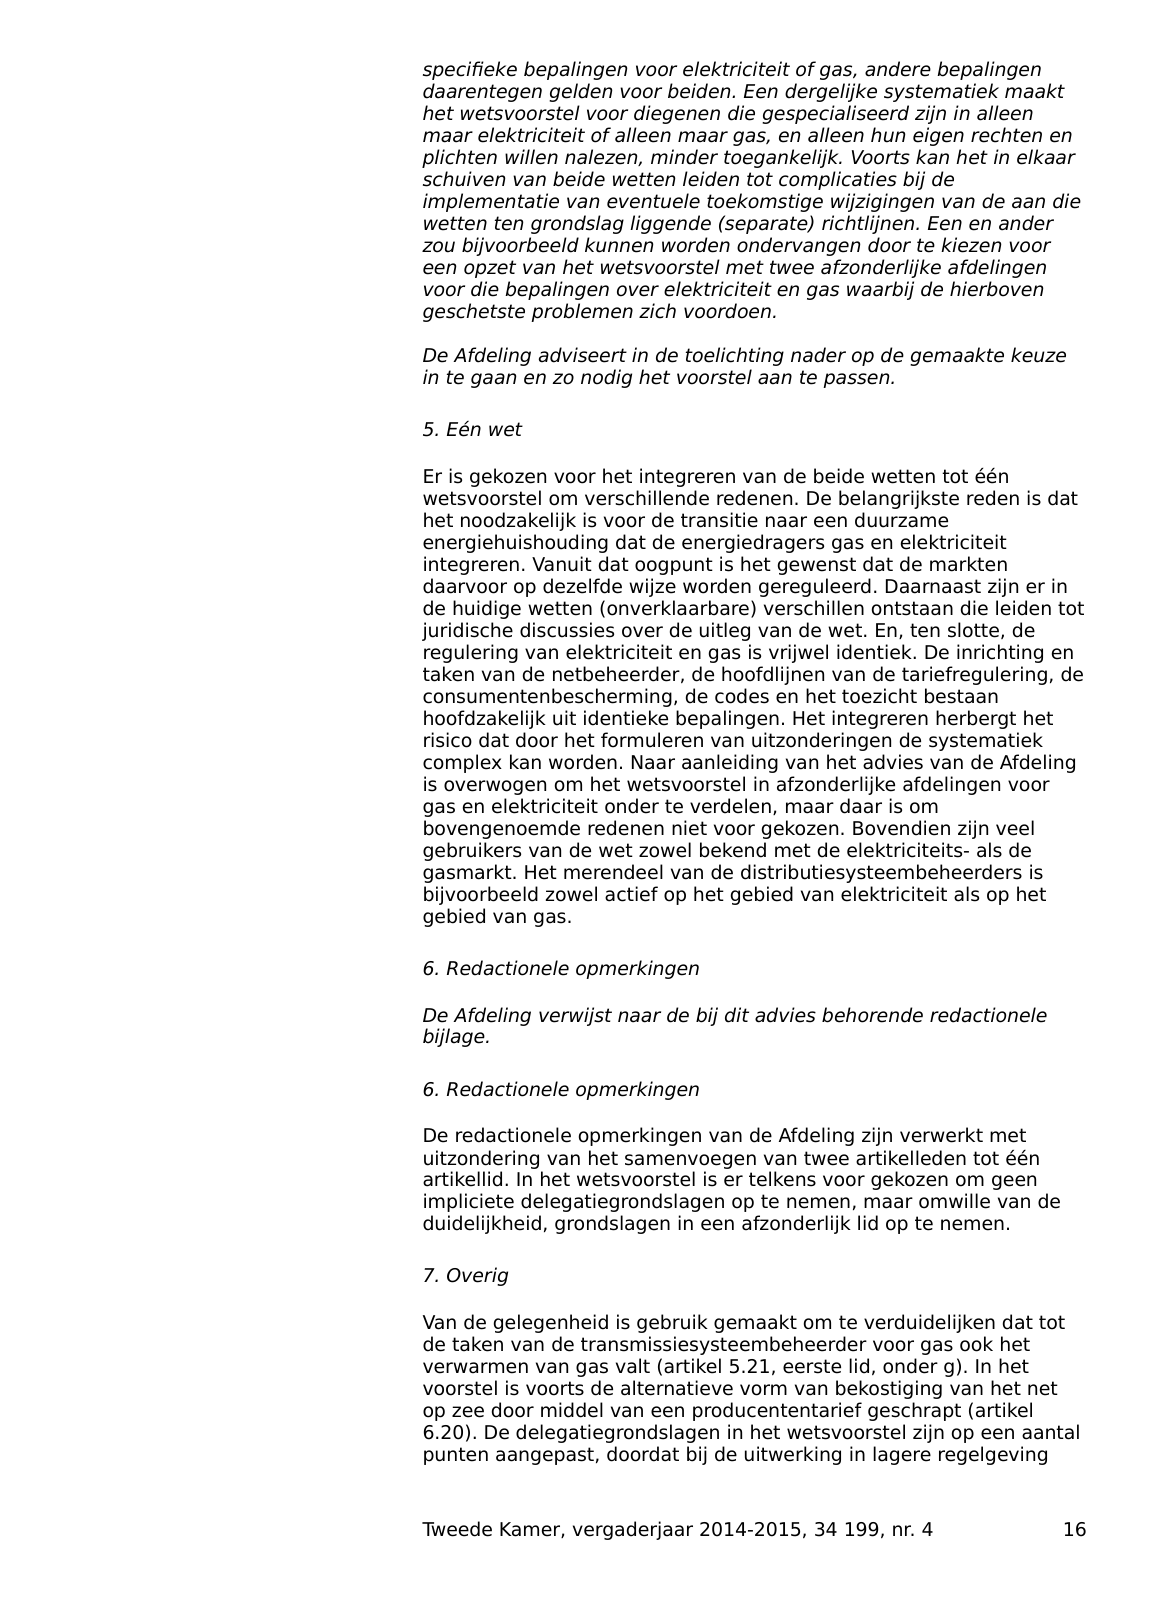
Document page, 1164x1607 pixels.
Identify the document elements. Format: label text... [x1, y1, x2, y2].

subtitle 6. Redactionele opmerkingen [422, 1078, 1087, 1100]
text De Afdeling verwijst naar de bij dit advies behorende redactionele bijlage. [422, 1004, 1087, 1048]
text De redactionele opmerkingen van de Afdeling zijn verwerkt met uitzondering van het samenvoegen van twee artikelleden tot één artikellid. In het wetsvoorstel is er telkens voor gekozen om geen impliciete delegatiegrondslagen op te nemen, maar omwille van de duidelijkheid, grondslagen in een afzonderlijk lid op te nemen. [422, 1125, 1087, 1235]
subtitle 5. Eén wet [422, 419, 1087, 441]
text Er is gekozen voor het integreren van de beide wetten tot één wetsvoorstel om verschillende redenen. De belangrijkste reden is dat het noodzakelijk is voor de transitie naar een duurzame energiehuishouding dat de energiedragers gas en elektriciteit integreren. Vanuit dat oogpunt is het gewenst dat de markten daarvoor op dezelfde wijze worden gereguleerd. Daarnaast zijn er in de huidige wetten (onverklaarbare) verschillen ontstaan die leiden tot juridische discussies over de uitleg van de wet. En, ten slotte, de regulering van elektriciteit en gas is vrijwel identiek. De inrichting en taken van de netbeheerder, de hoofdlijnen van de tariefregulering, de consumentenbescherming, de codes en het toezicht bestaan hoofdzakelijk uit identieke bepalingen. Het integreren herbergt het risico dat door het formuleren van uitzonderingen de systematiek complex kan worden. Naar aanleiding van het advies van de Afdeling is overwogen om het wetsvoorstel in afzonderlijke afdelingen voor gas en elektriciteit onder te verdelen, maar daar is om bovengenoemde redenen niet voor gekozen. Bovendien zijn veel gebruikers van de wet zowel bekend met de elektriciteits- als de gasmarkt. Het merendeel van de distributiesysteembeheerders is bijvoorbeeld zowel actief op het gebied van elektriciteit als op het gebied van gas. [422, 466, 1087, 927]
subtitle 6. Redactionele opmerkingen [422, 957, 1087, 979]
text specifieke bepalingen voor elektriciteit of gas, andere bepalingen daarentegen gelden voor beiden. Een dergelijke systematiek maakt het wetsvoorstel voor diegenen die gespecialiseerd zijn in alleen maar elektriciteit of alleen maar gas, en alleen hun eigen rechten en plichten willen nalezen, minder toegankelijk. Voorts kan het in elkaar schuiven van beide wetten leiden tot complicaties bij de implementatie van eventuele toekomstige wijzigingen van de aan die wetten ten grondslag liggende (separate) richtlijnen. Een en ander zou bijvoorbeeld kunnen worden ondervangen door te kiezen voor een opzet van het wetsvoorstel met twee afzonderlijke afdelingen voor die bepalingen over elektriciteit en gas waarbij de hierboven geschetste problemen zich voordoen. [422, 59, 1087, 323]
text De Afdeling adviseert in de toelichting nader op de gemaakte keuze in te gaan en zo nodig het voorstel aan te passen. [422, 345, 1087, 389]
subtitle 7. Overig [422, 1265, 1087, 1287]
text Van de gelegenheid is gebruik gemaakt om te verduidelijken dat tot de taken van de transmissiesysteembeheerder voor gas ook het verwarmen van gas valt (artikel 5.21, eerste lid, onder g). In het voorstel is voorts de alternatieve vorm van bekostiging van het net op zee door middel van een producententarief geschrapt (artikel 6.20). De delegatiegrondslagen in het wetsvoorstel zijn op een aantal punten aangepast, doordat bij de uitwerking in lagere regelgeving [422, 1312, 1087, 1466]
